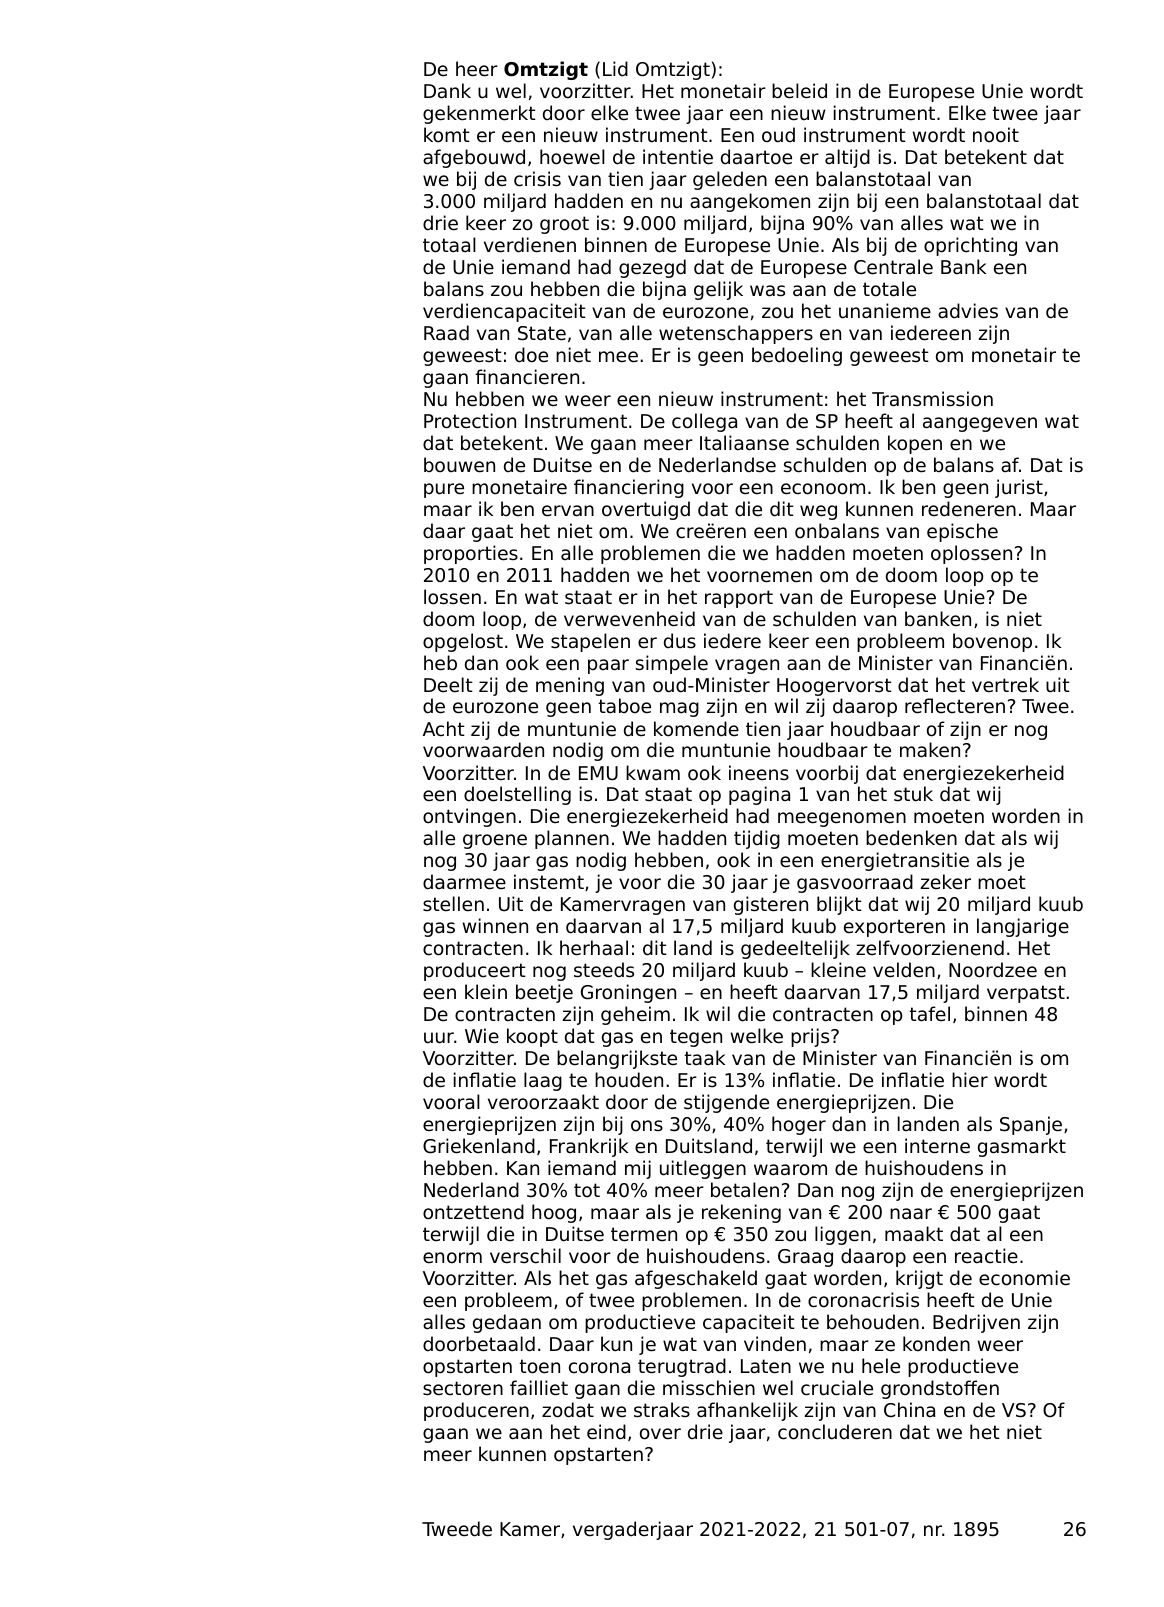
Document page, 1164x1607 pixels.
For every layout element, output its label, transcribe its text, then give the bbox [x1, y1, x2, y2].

text Voorzitter. Als het gas afgeschakeld gaat worden, krijgt de economie een probleem, of twee problemen. In de coronacrisis heeft de Unie alles gedaan om productieve capaciteit te behouden. Bedrijven zijn doorbetaald. Daar kun je wat van vinden, maar ze konden weer opstarten toen corona terugtrad. Laten we nu hele productieve sectoren failliet gaan die misschien wel cruciale grondstoffen produceren, zodat we straks afhankelijk zijn van China en de VS? Of gaan we aan het eind, over drie jaar, concluderen dat we het niet meer kunnen opstarten? [422, 1268, 1087, 1466]
text Voorzitter. In de EMU kwam ook ineens voorbij dat energiezekerheid een doelstelling is. Dat staat op pagina 1 van het stuk dat wij ontvingen. Die energiezekerheid had meegenomen moeten worden in alle groene plannen. We hadden tijdig moeten bedenken dat als wij nog 30 jaar gas nodig hebben, ook in een energietransitie als je daarmee instemt, je voor die 30 jaar je gasvoorraad zeker moet stellen. Uit de Kamervragen van gisteren blijkt dat wij 20 miljard kuub gas winnen en daarvan al 17,5 miljard kuub exporteren in langjarige contracten. Ik herhaal: dit land is gedeeltelijk zelfvoorzienend. Het produceert nog steeds 20 miljard kuub – kleine velden, Noordzee en een klein beetje Groningen – en heeft daarvan 17,5 miljard verpatst. De contracten zijn geheim. Ik wil die contracten op tafel, binnen 48 uur. Wie koopt dat gas en tegen welke prijs? [422, 762, 1087, 1048]
text Voorzitter. De belangrijkste taak van de Minister van Financiën is om de inflatie laag te houden. Er is 13% inflatie. De inflatie hier wordt vooral veroorzaakt door de stijgende energieprijzen. Die energieprijzen zijn bij ons 30%, 40% hoger dan in landen als Spanje, Griekenland, Frankrijk en Duitsland, terwijl we een interne gasmarkt hebben. Kan iemand mij uitleggen waarom de huishoudens in Nederland 30% tot 40% meer betalen? Dan nog zijn de energieprijzen ontzettend hoog, maar als je rekening van € 200 naar € 500 gaat terwijl die in Duitse termen op € 350 zou liggen, maakt dat al een enorm verschil voor de huishoudens. Graag daarop een reactie. [422, 1048, 1087, 1268]
text Nu hebben we weer een nieuw instrument: het Transmission Protection Instrument. De collega van de SP heeft al aangegeven wat dat betekent. We gaan meer Italiaanse schulden kopen en we bouwen de Duitse en de Nederlandse schulden op de balans af. Dat is pure monetaire financiering voor een econoom. Ik ben geen jurist, maar ik ben ervan overtuigd dat die dit weg kunnen redeneren. Maar daar gaat het niet om. We creëren een onbalans van epische proporties. En alle problemen die we hadden moeten oplossen? In 2010 en 2011 hadden we het voornemen om de doom loop op te lossen. En wat staat er in het rapport van de Europese Unie? De doom loop, de verwevenheid van de schulden van banken, is niet opgelost. We stapelen er dus iedere keer een probleem bovenop. Ik heb dan ook een paar simpele vragen aan de Minister van Financiën. Deelt zij de mening van oud-Minister Hoogervorst dat het vertrek uit de eurozone geen taboe mag zijn en wil zij daarop reflecteren? Twee. Acht zij de muntunie de komende tien jaar houdbaar of zijn er nog voorwaarden nodig om die muntunie houdbaar te maken? [422, 389, 1087, 762]
text De heer Omtzigt (Lid Omtzigt): [422, 59, 1087, 81]
text Dank u wel, voorzitter. Het monetair beleid in de Europese Unie wordt gekenmerkt door elke twee jaar een nieuw instrument. Elke twee jaar komt er een nieuw instrument. Een oud instrument wordt nooit afgebouwd, hoewel de intentie daartoe er altijd is. Dat betekent dat we bij de crisis van tien jaar geleden een balanstotaal van 3.000 miljard hadden en nu aangekomen zijn bij een balanstotaal dat drie keer zo groot is: 9.000 miljard, bijna 90% van alles wat we in totaal verdienen binnen de Europese Unie. Als bij de oprichting van de Unie iemand had gezegd dat de Europese Centrale Bank een balans zou hebben die bijna gelijk was aan de totale verdiencapaciteit van de eurozone, zou het unanieme advies van de Raad van State, van alle wetenschappers en van iedereen zijn geweest: doe niet mee. Er is geen bedoeling geweest om monetair te gaan financieren. [422, 81, 1087, 389]
